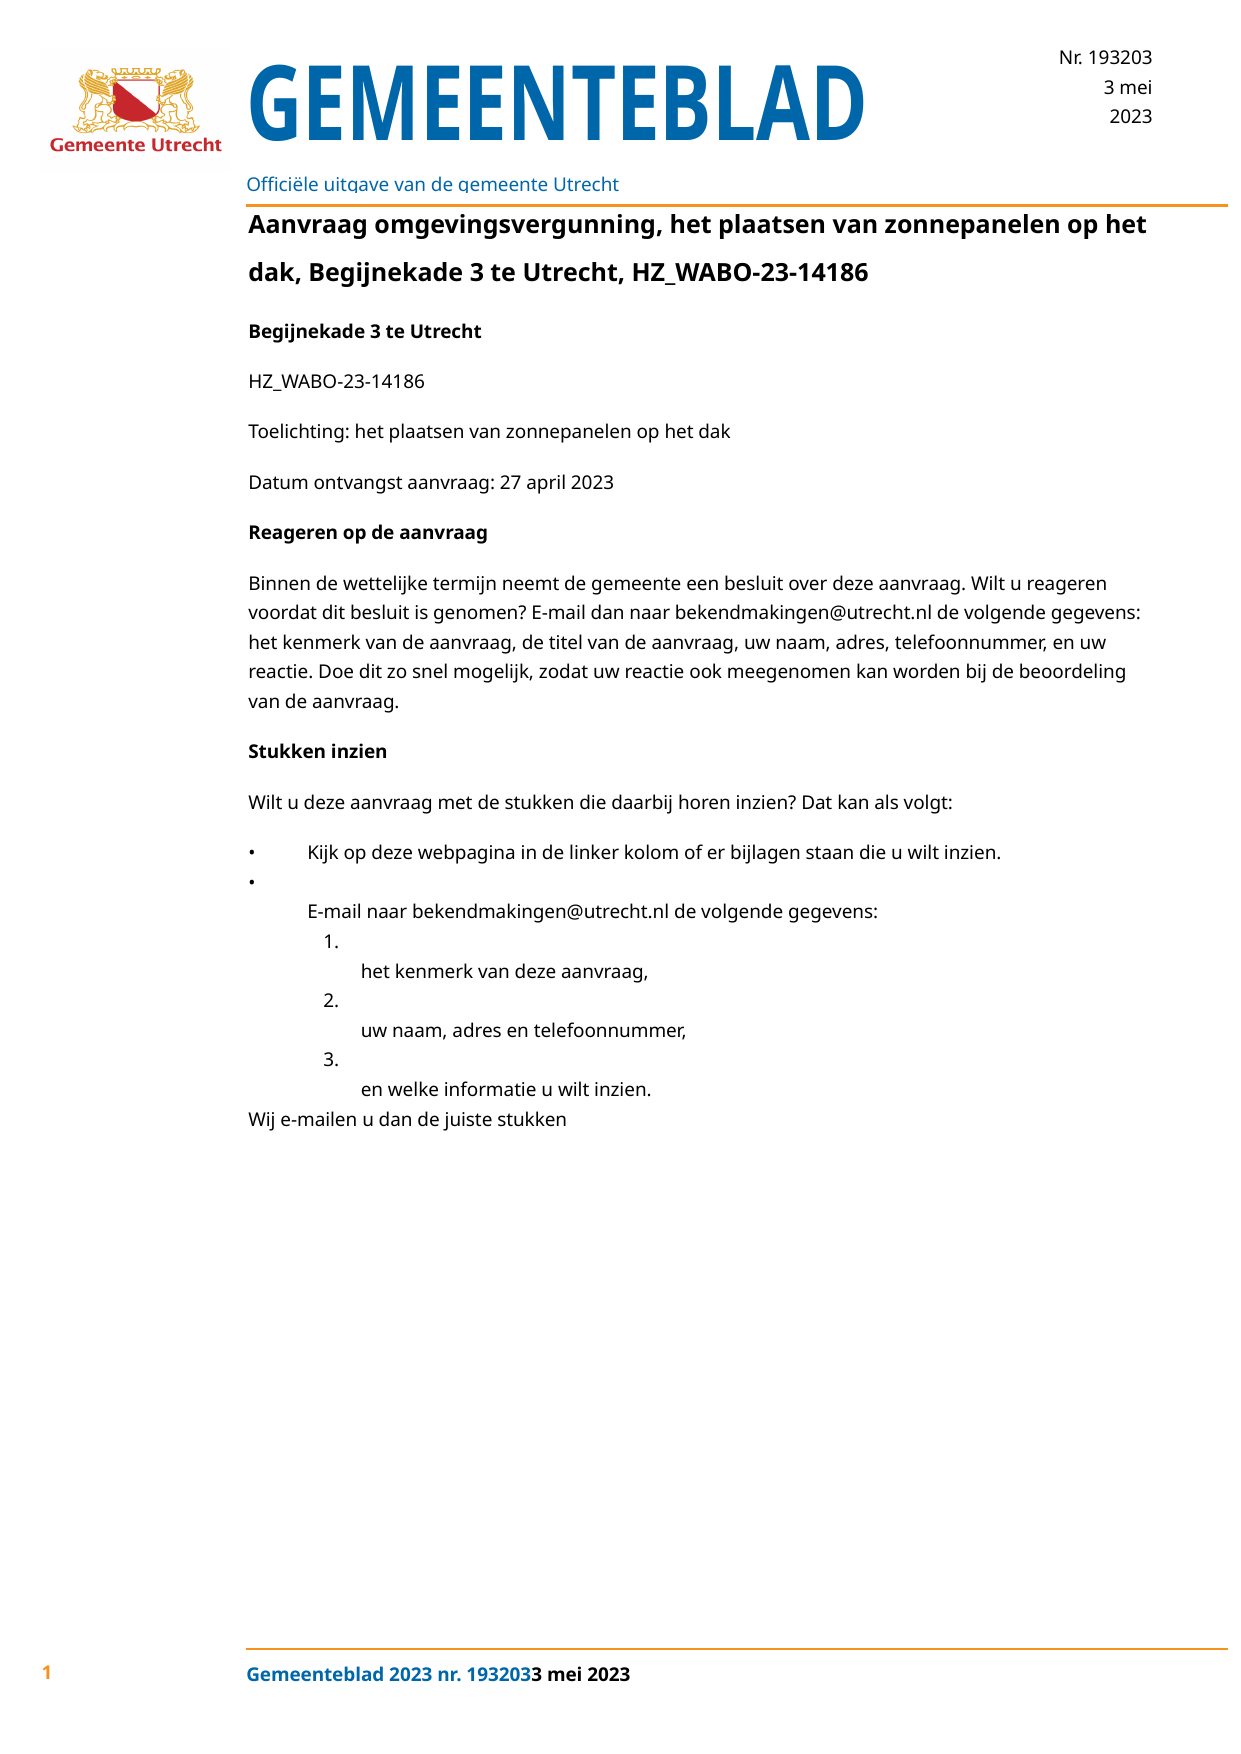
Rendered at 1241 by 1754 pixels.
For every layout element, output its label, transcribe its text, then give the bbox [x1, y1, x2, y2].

text Reageren op de aanvraag [248, 519, 1152, 545]
list het kenmerk van deze aanvraag, [323, 958, 1152, 984]
text Wij e-mailen u dan de juiste stukken [248, 1106, 1152, 1132]
text Stukken inzien [248, 739, 1152, 764]
list E-mail naar bekendmakingen@utrecht.nl de volgende gegevens: [248, 899, 1152, 924]
text Toelichting: het plaatsen van zonnepanelen op het dak [248, 419, 1152, 444]
text Begijnekade 3 te Utrecht [248, 318, 1152, 344]
list uw naam, adres en telefoonnummer, [323, 1017, 1152, 1043]
picture [41, 47, 231, 172]
text Datum ontvangst aanvraag: 27 april 2023 [248, 469, 1152, 495]
text HZ_WABO-23-14186 [248, 368, 1152, 394]
list Kijk op deze webpagina in de linker kolom of er bijlagen staan die u wilt inzien. [248, 839, 1152, 865]
text Aanvraag omgevingsvergunning, het plaatsen van zonnepanelen op het dak, Begijnekade 3 te Utrecht, HZ_WABO-23-14186 [248, 207, 1152, 288]
text Wilt u deze aanvraag met de stukken die daarbij horen inzien? Dat kan als volgt: [248, 789, 1152, 815]
text Binnen de wettelijke termijn neemt de gemeente een besluit over deze aanvraag. Wilt u reageren voordat dit besluit is genomen? E-mail dan naar bekendmakingen@utrecht.nl de volgende gegevens: het kenmerk van de aanvraag, de titel van de aanvraag, uw naam, adres, telefoonnummer, en uw reactie. Doe dit zo snel mogelijk, zodat uw reactie ook meegenomen kan worden bij de beoordeling van de aanvraag. [248, 570, 1152, 714]
list en welke informatie u wilt inzien. [323, 1076, 1152, 1102]
